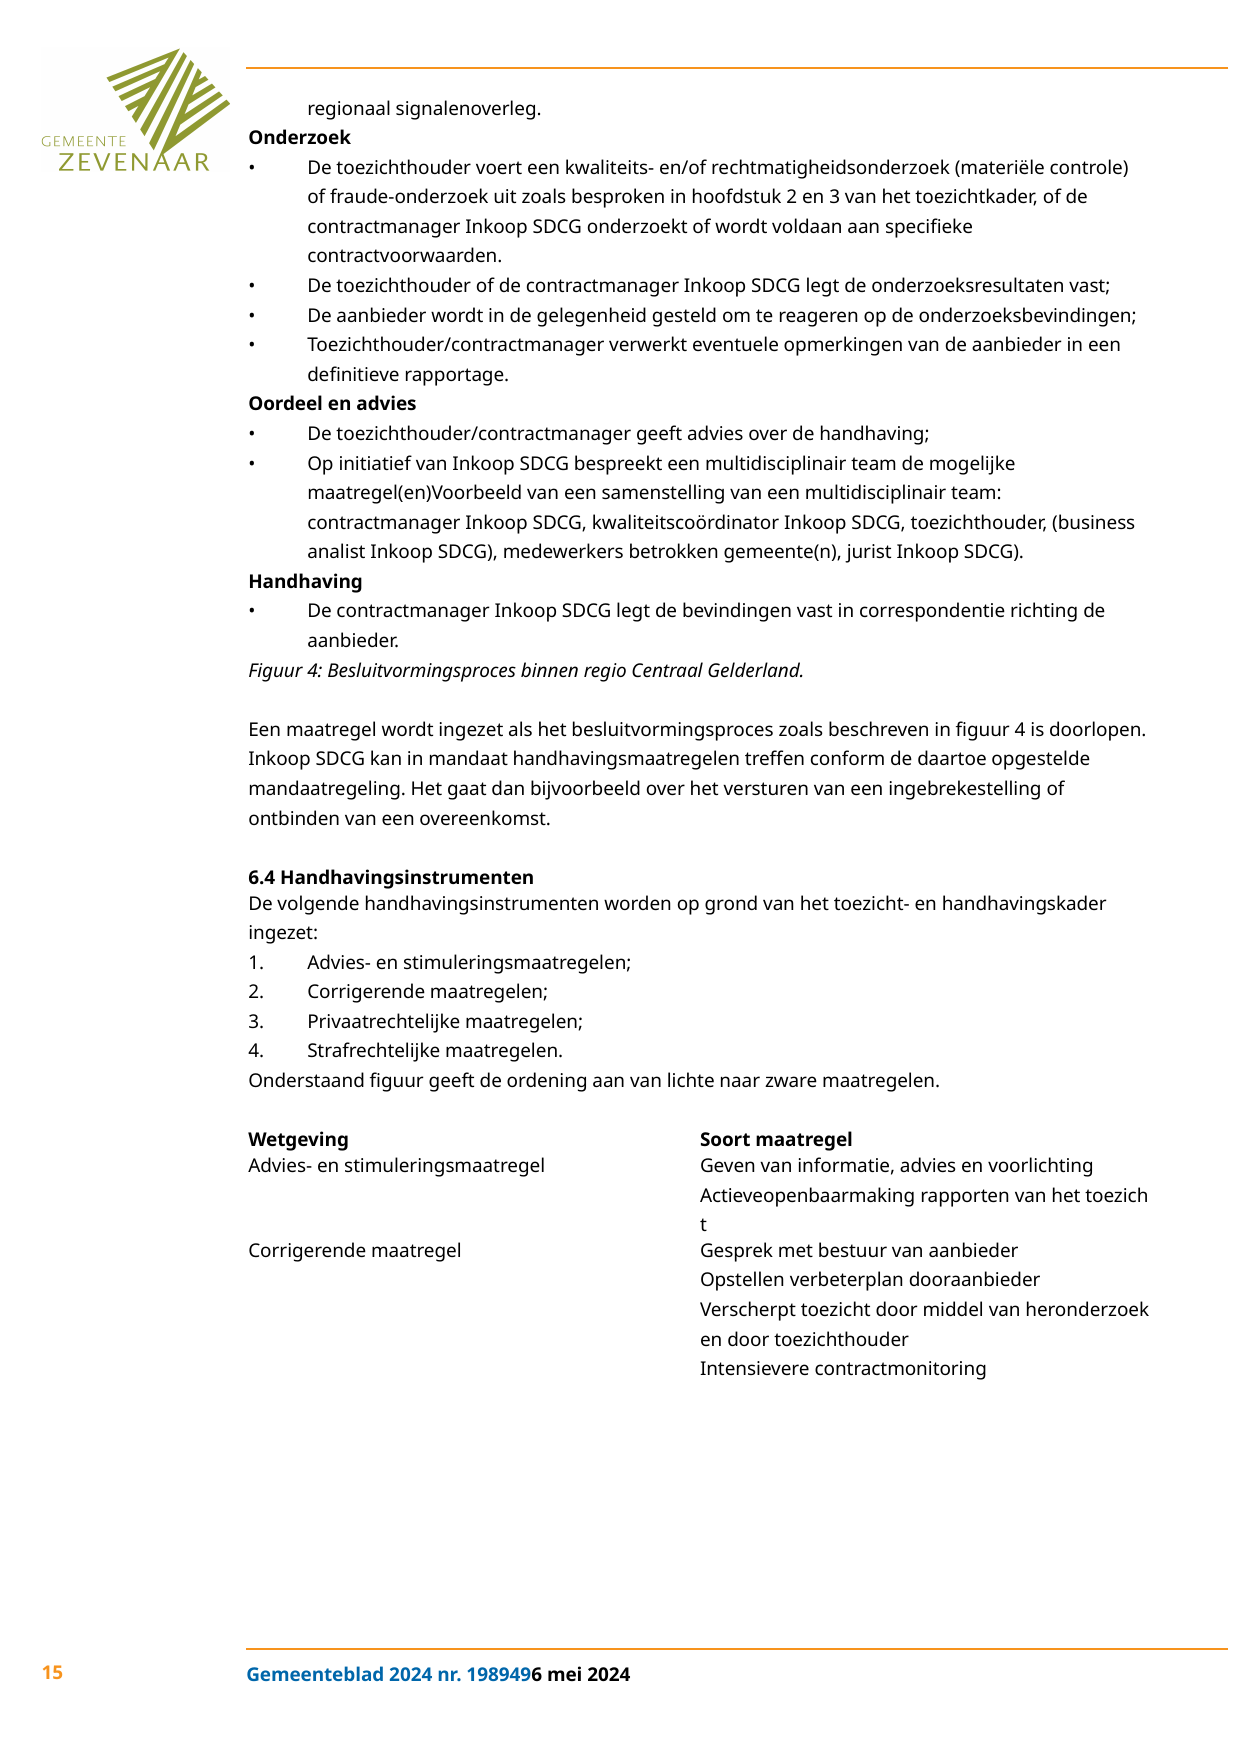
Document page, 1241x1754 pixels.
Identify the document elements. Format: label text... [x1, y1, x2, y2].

list De toezichthouder of de contractmanager Inkoop SDCG legt de onderzoeksresultaten vast; [248, 272, 1152, 298]
list Privaatrechtelijke maatregelen; [248, 1008, 1152, 1034]
text Figuur 4: Besluitvormingsproces binnen regio Centraal Gelderland. [248, 657, 1152, 683]
text Een maatregel wordt ingezet als het besluitvormingsproces zoals beschreven in figuur 4 is doorlopen. Inkoop SDCG kan in mandaat handhavingsmaatregelen treffen conform de daartoe opgestelde mandaatregeling. Het gaat dan bijvoorbeeld over het versturen van een ingebrekestelling of ontbinden van een overeenkomst. [248, 716, 1152, 831]
text 6.4 Handhavingsinstrumenten [248, 864, 1152, 890]
table_cell Advies- en stimuleringsmaatregel [248, 1152, 700, 1237]
list De toezichthouder voert een kwaliteits- en/of rechtmatigheidsonderzoek (materiële controle) of fraude-onderzoek uit zoals besproken in hoofdstuk 2 en 3 van het toezichtkader, of de contractmanager Inkoop SDCG onderzoekt of wordt voldaan aan specifieke contractvoorwaarden. [248, 154, 1152, 268]
list regionaal signalenoverleg. [248, 95, 1152, 121]
table_header Soort maatregel [700, 1126, 1152, 1152]
list Corrigerende maatregelen; [248, 978, 1152, 1004]
list De aanbieder wordt in de gelegenheid gesteld om te reageren op de onderzoeksbevindingen; [248, 302, 1152, 328]
list De toezichthouder/contractmanager geeft advies over de handhaving; [248, 420, 1152, 446]
table_cell Gesprek met bestuur van aanbieder Opstellen verbeterplan dooraanbieder Verscherpt toezicht door middel van heronderzoeken door toezichthouder Intensievere contractmonitoring [700, 1237, 1152, 1381]
text Handhaving [248, 568, 1152, 594]
list Strafrechtelijke maatregelen. [248, 1038, 1152, 1063]
picture [41, 47, 231, 172]
list Toezichthouder/contractmanager verwerkt eventuele opmerkingen van de aanbieder in een definitieve rapportage. [248, 331, 1152, 387]
table_cell Corrigerende maatregel [248, 1237, 700, 1381]
text Onderstaand figuur geeft de ordening aan van lichte naar zware maatregelen. [248, 1067, 1152, 1093]
list De contractmanager Inkoop SDCG legt de bevindingen vast in correspondentie richting de aanbieder. [248, 598, 1152, 653]
table_header Wetgeving [248, 1126, 700, 1152]
list Advies- en stimuleringsmaatregelen; [248, 949, 1152, 974]
list Op initiatief van Inkoop SDCG bespreekt een multidisciplinair team de mogelijke maatregel(en)Voorbeeld van een samenstelling van een multidisciplinair team: contractmanager Inkoop SDCG, kwaliteitscoördinator Inkoop SDCG, toezichthouder, (business analist Inkoop SDCG), medewerkers betrokken gemeente(n), jurist Inkoop SDCG). [248, 450, 1152, 564]
text Oordeel en advies [248, 391, 1152, 416]
text Onderzoek [248, 124, 1152, 150]
table_cell Geven van informatie, advies en voorlichting Actieveopenbaarmaking rapporten van het toezicht [700, 1152, 1152, 1237]
text De volgende handhavingsinstrumenten worden op grond van het toezicht- en handhavingskader ingezet: [248, 890, 1152, 945]
